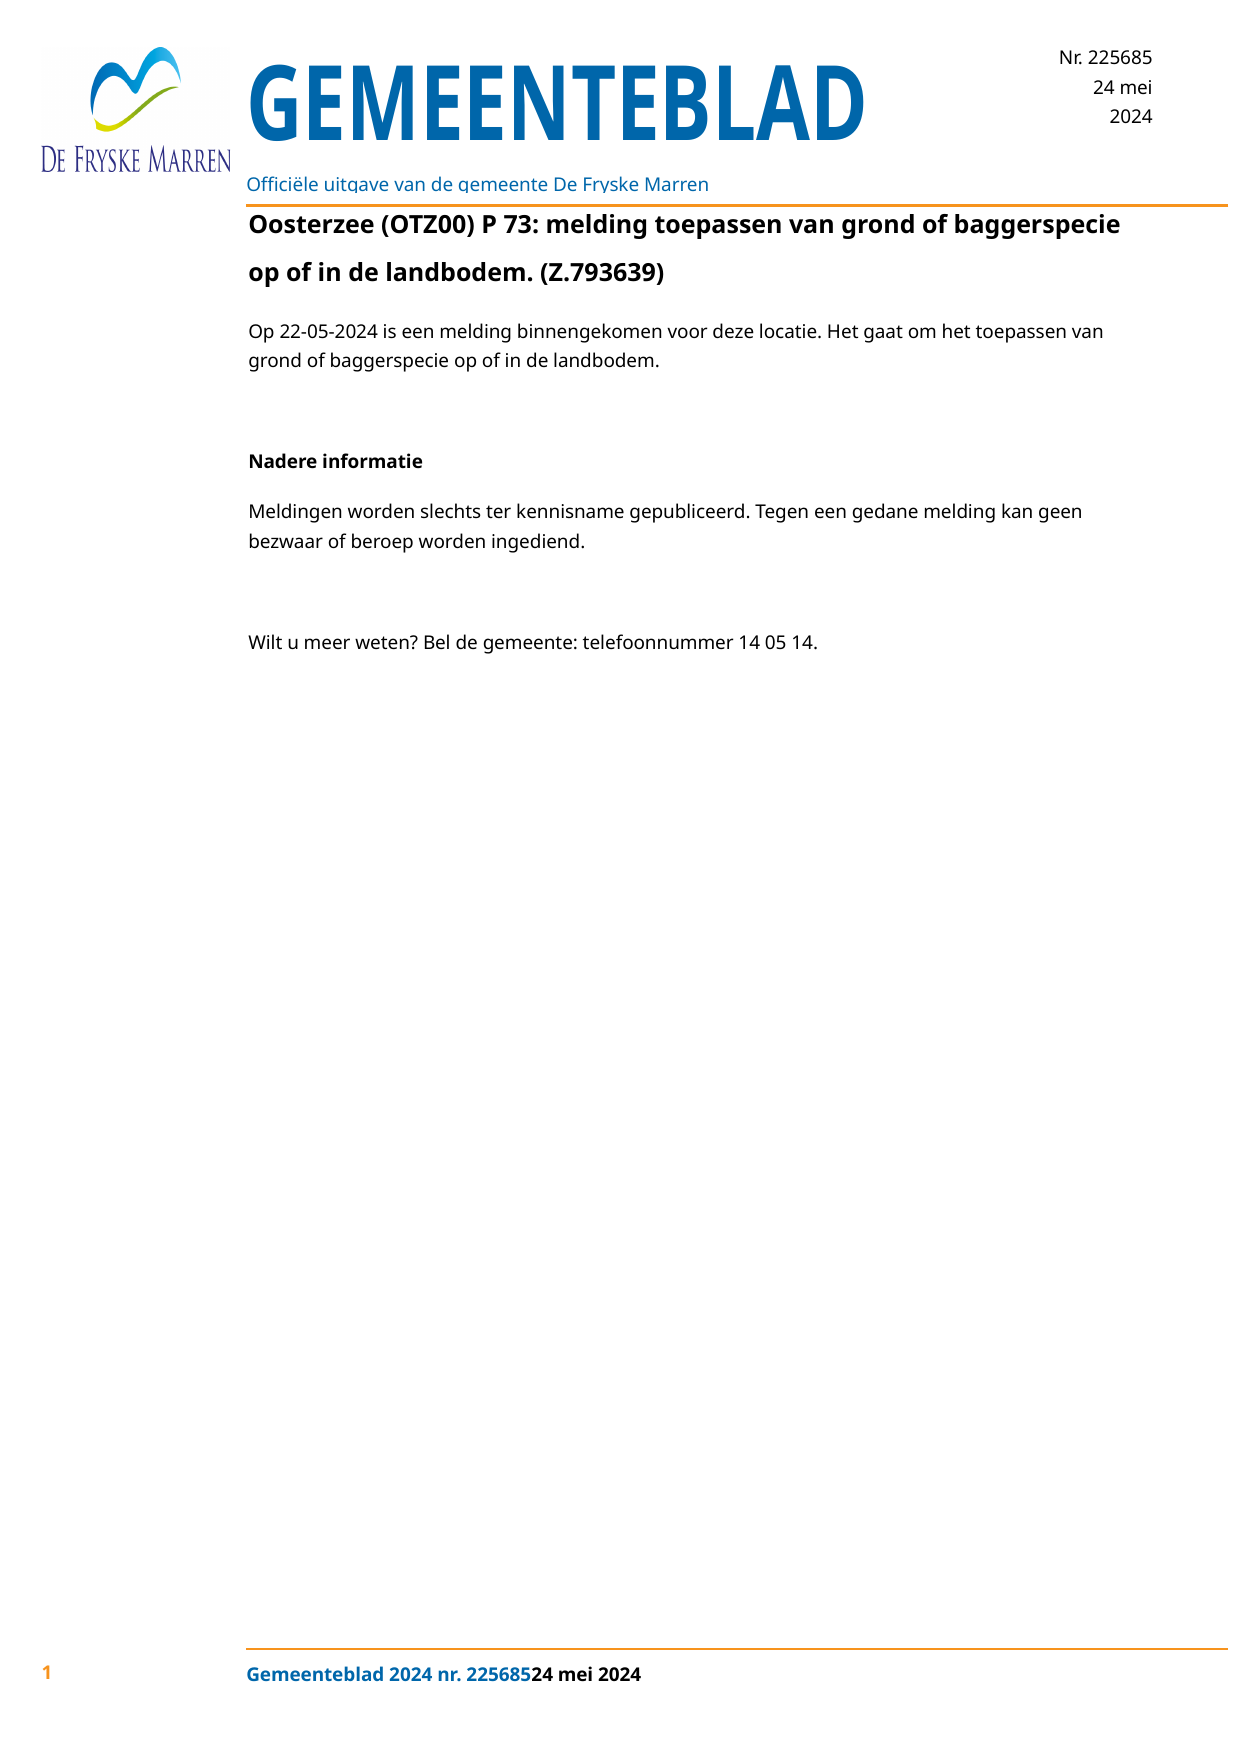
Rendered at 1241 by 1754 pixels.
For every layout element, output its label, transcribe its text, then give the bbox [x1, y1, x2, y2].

picture [41, 47, 231, 172]
text Wilt u meer weten? Bel de gemeente: telefoonnummer 14 05 14. [248, 629, 1152, 655]
text Nadere informatie [248, 448, 1152, 474]
text Oosterzee (OTZ00) P 73: melding toepassen van grond of baggerspecie op of in de landbodem. (Z.793639) [248, 207, 1152, 288]
text Meldingen worden slechts ter kennisname gepubliceerd. Tegen een gedane melding kan geen bezwaar of beroep worden ingediend. [248, 499, 1152, 554]
text Op 22-05-2024 is een melding binnengekomen voor deze locatie. Het gaat om het toepassen van grond of baggerspecie op of in de landbodem. [248, 318, 1152, 373]
